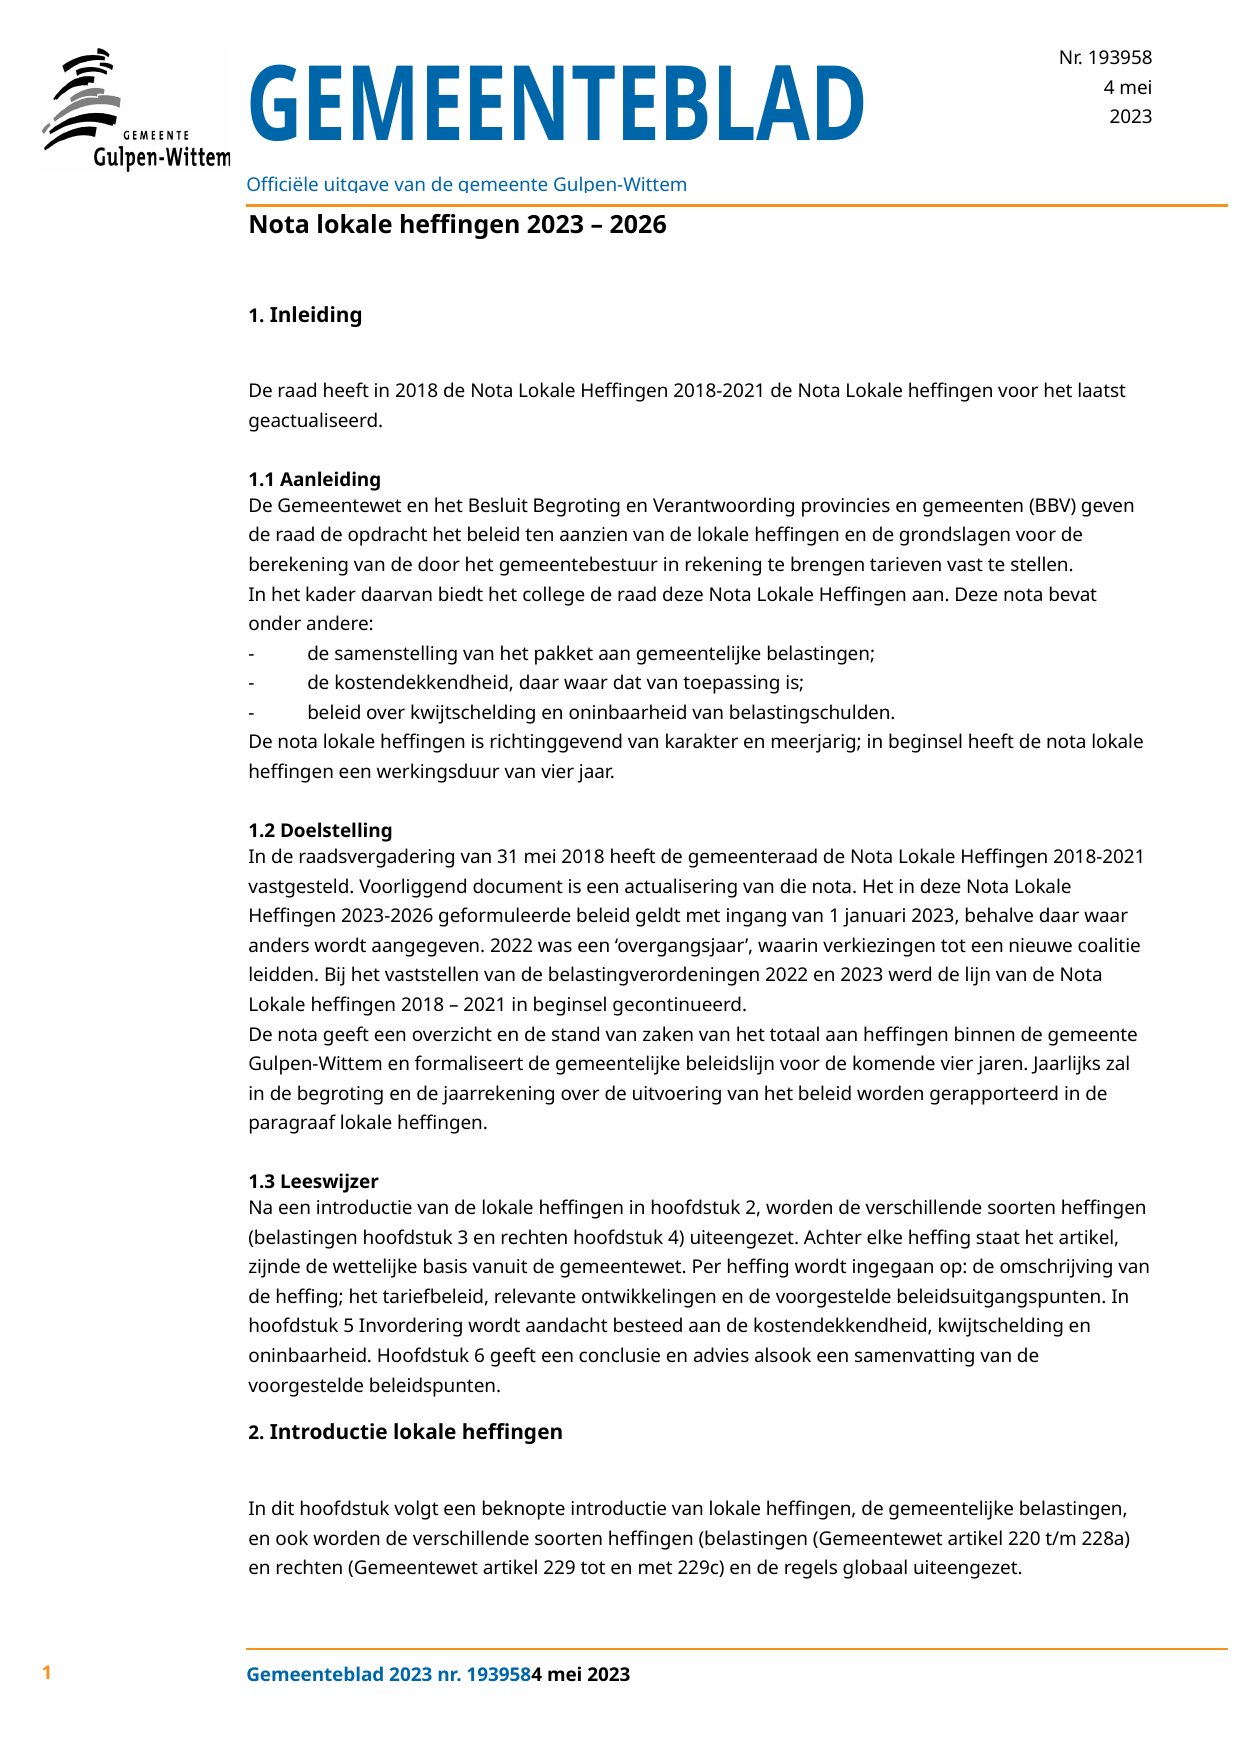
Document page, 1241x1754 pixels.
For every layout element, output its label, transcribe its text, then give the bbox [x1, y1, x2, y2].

list de samenstelling van het pakket aan gemeentelijke belastingen; [248, 640, 1152, 666]
list de kostendekkendheid, daar waar dat van toepassing is; [248, 669, 1152, 695]
text 1.3 Leeswijzer [248, 1169, 1152, 1194]
text Nota lokale heffingen 2023 – 2026 [248, 207, 1152, 241]
text 2. Introductie lokale heffingen [248, 1417, 1152, 1446]
text De nota geeft een overzicht en de stand van zaken van het totaal aan heffingen binnen de gemeente Gulpen-Wittem en formaliseert de gemeentelijke beleidslijn voor de komende vier jaren. Jaarlijks zal in de begroting en de jaarrekening over de uitvoering van het beleid worden gerapporteerd in de paragraaf lokale heffingen. [248, 1021, 1152, 1135]
text De raad heeft in 2018 de Nota Lokale Heffingen 2018-2021 de Nota Lokale heffingen voor het laatst geactualiseerd. [248, 378, 1152, 433]
text De Gemeentewet en het Besluit Begroting en Verantwoording provincies en gemeenten (BBV) geven de raad de opdracht het beleid ten aanzien van de lokale heffingen en de grondslagen voor de berekening van de door het gemeentebestuur in rekening te brengen tarieven vast te stellen. [248, 492, 1152, 577]
text Na een introductie van de lokale heffingen in hoofdstuk 2, worden de verschillende soorten heffingen (belastingen hoofdstuk 3 en rechten hoofdstuk 4) uiteengezet. Achter elke heffing staat het artikel, zijnde de wettelijke basis vanuit de gemeentewet. Per heffing wordt ingegaan op: de omschrijving van de heffing; het tariefbeleid, relevante ontwikkelingen en de voorgestelde beleidsuitgangspunten. In hoofdstuk 5 Invordering wordt aandacht besteed aan de kostendekkendheid, kwijtschelding en oninbaarheid. Hoofdstuk 6 geeft een conclusie en advies alsook een samenvatting van de voorgestelde beleidspunten. [248, 1194, 1152, 1398]
text 1.2 Doelstelling [248, 817, 1152, 843]
text 1. Inleiding [248, 300, 1152, 328]
text In het kader daarvan biedt het college de raad deze Nota Lokale Heffingen aan. Deze nota bevat onder andere: [248, 581, 1152, 636]
text 1.1 Aanleiding [248, 466, 1152, 492]
text In dit hoofdstuk volgt een beknopte introductie van lokale heffingen, de gemeentelijke belastingen, en ook worden de verschillende soorten heffingen (belastingen (Gemeentewet artikel 220 t/m 228a) en rechten (Gemeentewet artikel 229 tot en met 229c) en de regels globaal uiteengezet. [248, 1495, 1152, 1580]
text De nota lokale heffingen is richtinggevend van karakter en meerjarig; in beginsel heeft de nota lokale heffingen een werkingsduur van vier jaar. [248, 729, 1152, 784]
text In de raadsvergadering van 31 mei 2018 heeft de gemeenteraad de Nota Lokale Heffingen 2018-2021 vastgesteld. Voorliggend document is een actualisering van die nota. Het in deze Nota Lokale Heffingen 2023-2026 geformuleerde beleid geldt met ingang van 1 januari 2023, behalve daar waar anders wordt aangegeven. 2022 was een ‘overgangsjaar’, waarin verkiezingen tot een nieuwe coalitie leidden. Bij het vaststellen van de belastingverordeningen 2022 en 2023 werd de lijn van de Nota Lokale heffingen 2018 – 2021 in beginsel gecontinueerd. [248, 843, 1152, 1017]
picture [41, 47, 231, 172]
list beleid over kwijtschelding en oninbaarheid van belastingschulden. [248, 699, 1152, 725]
